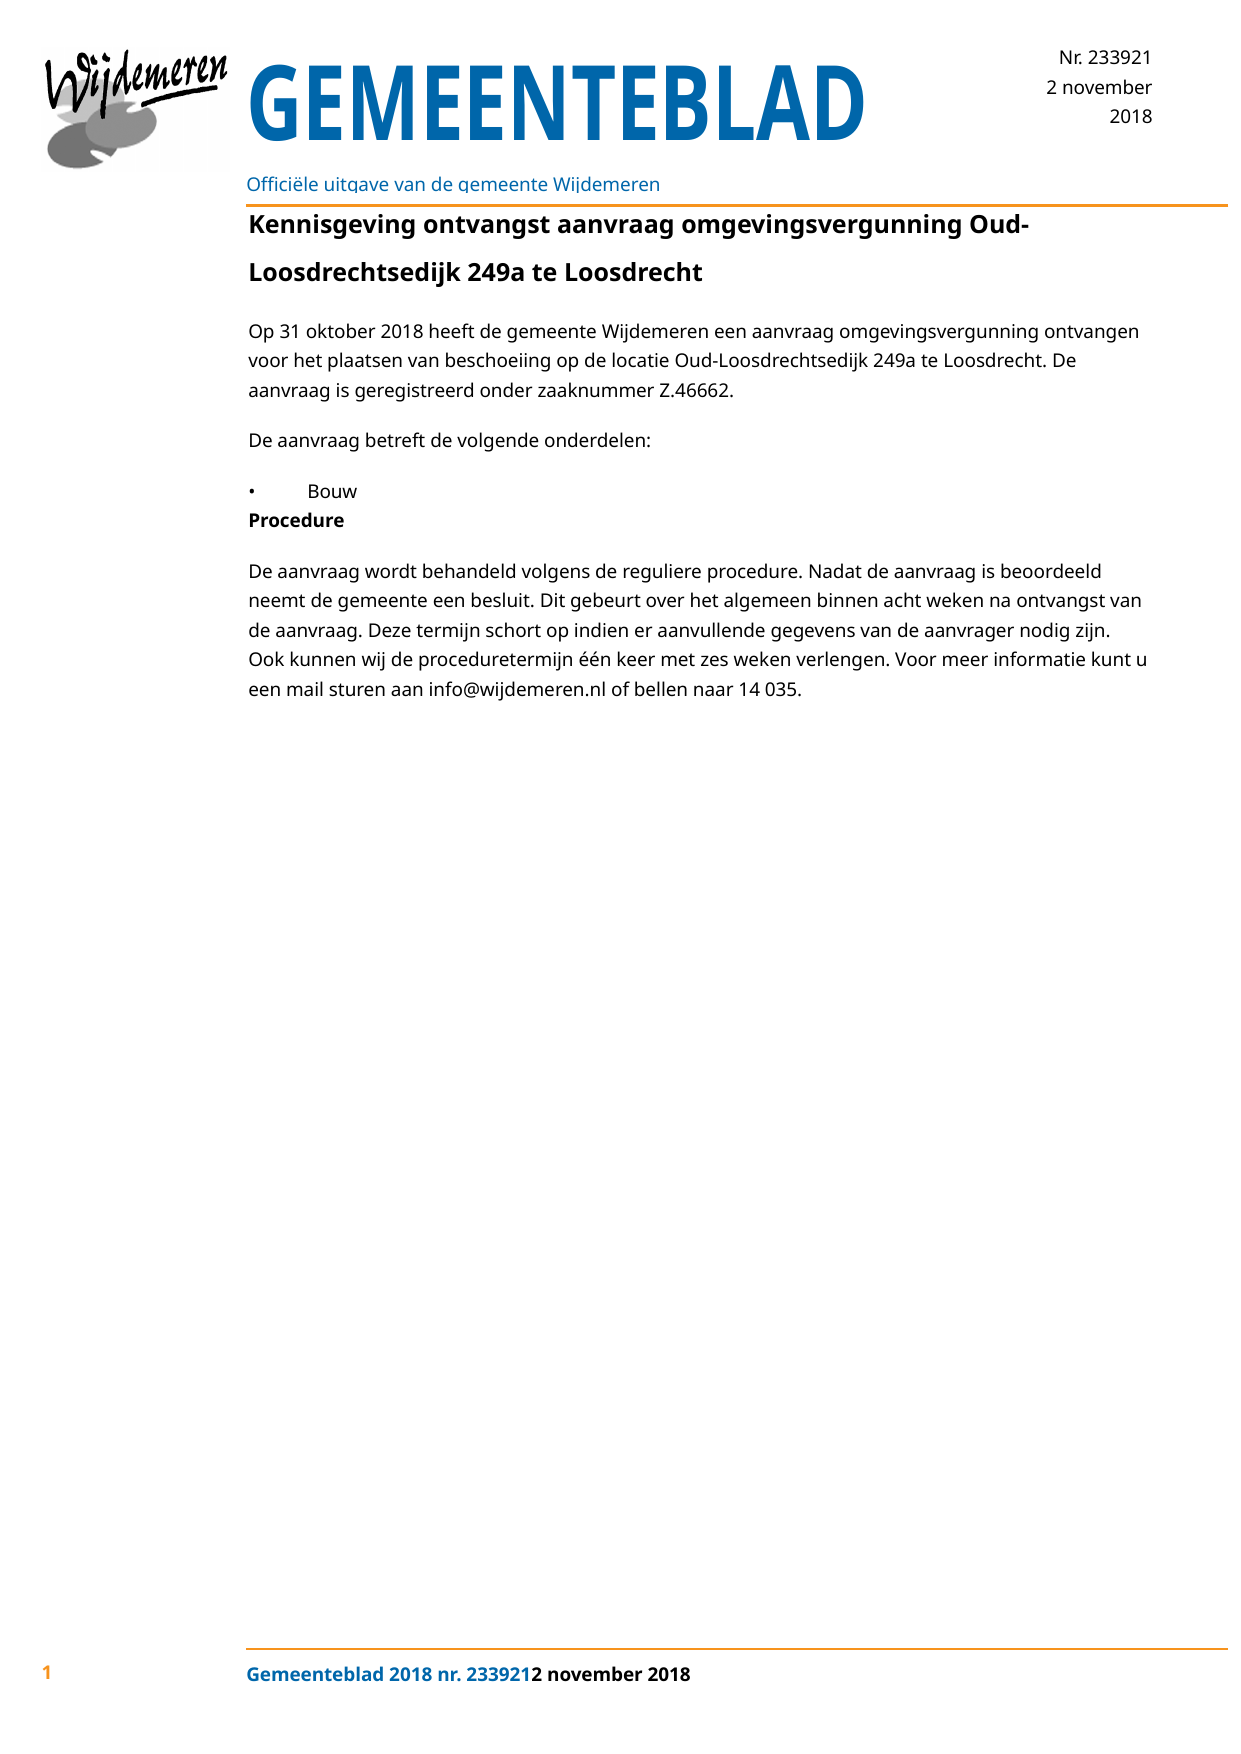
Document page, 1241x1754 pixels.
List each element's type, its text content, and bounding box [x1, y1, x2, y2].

picture [41, 47, 231, 172]
text Procedure [248, 507, 1152, 533]
text Op 31 oktober 2018 heeft de gemeente Wijdemeren een aanvraag omgevingsvergunning ontvangen voor het plaatsen van beschoeiing op de locatie Oud-Loosdrechtsedijk 249a te Loosdrecht. De aanvraag is geregistreerd onder zaaknummer Z.46662. [248, 318, 1152, 403]
text De aanvraag betreft de volgende onderdelen: [248, 427, 1152, 453]
text De aanvraag wordt behandeld volgens de reguliere procedure. Nadat de aanvraag is beoordeeld neemt de gemeente een besluit. Dit gebeurt over het algemeen binnen acht weken na ontvangst van de aanvraag. Deze termijn schort op indien er aanvullende gegevens van de aanvrager nodig zijn. Ook kunnen wij de proceduretermijn één keer met zes weken verlengen. Voor meer informatie kunt u een mail sturen aan info@wijdemeren.nl of bellen naar 14 035. [248, 558, 1152, 702]
list Bouw [248, 478, 1152, 504]
text Kennisgeving ontvangst aanvraag omgevingsvergunning Oud-Loosdrechtsedijk 249a te Loosdrecht [248, 207, 1152, 288]
